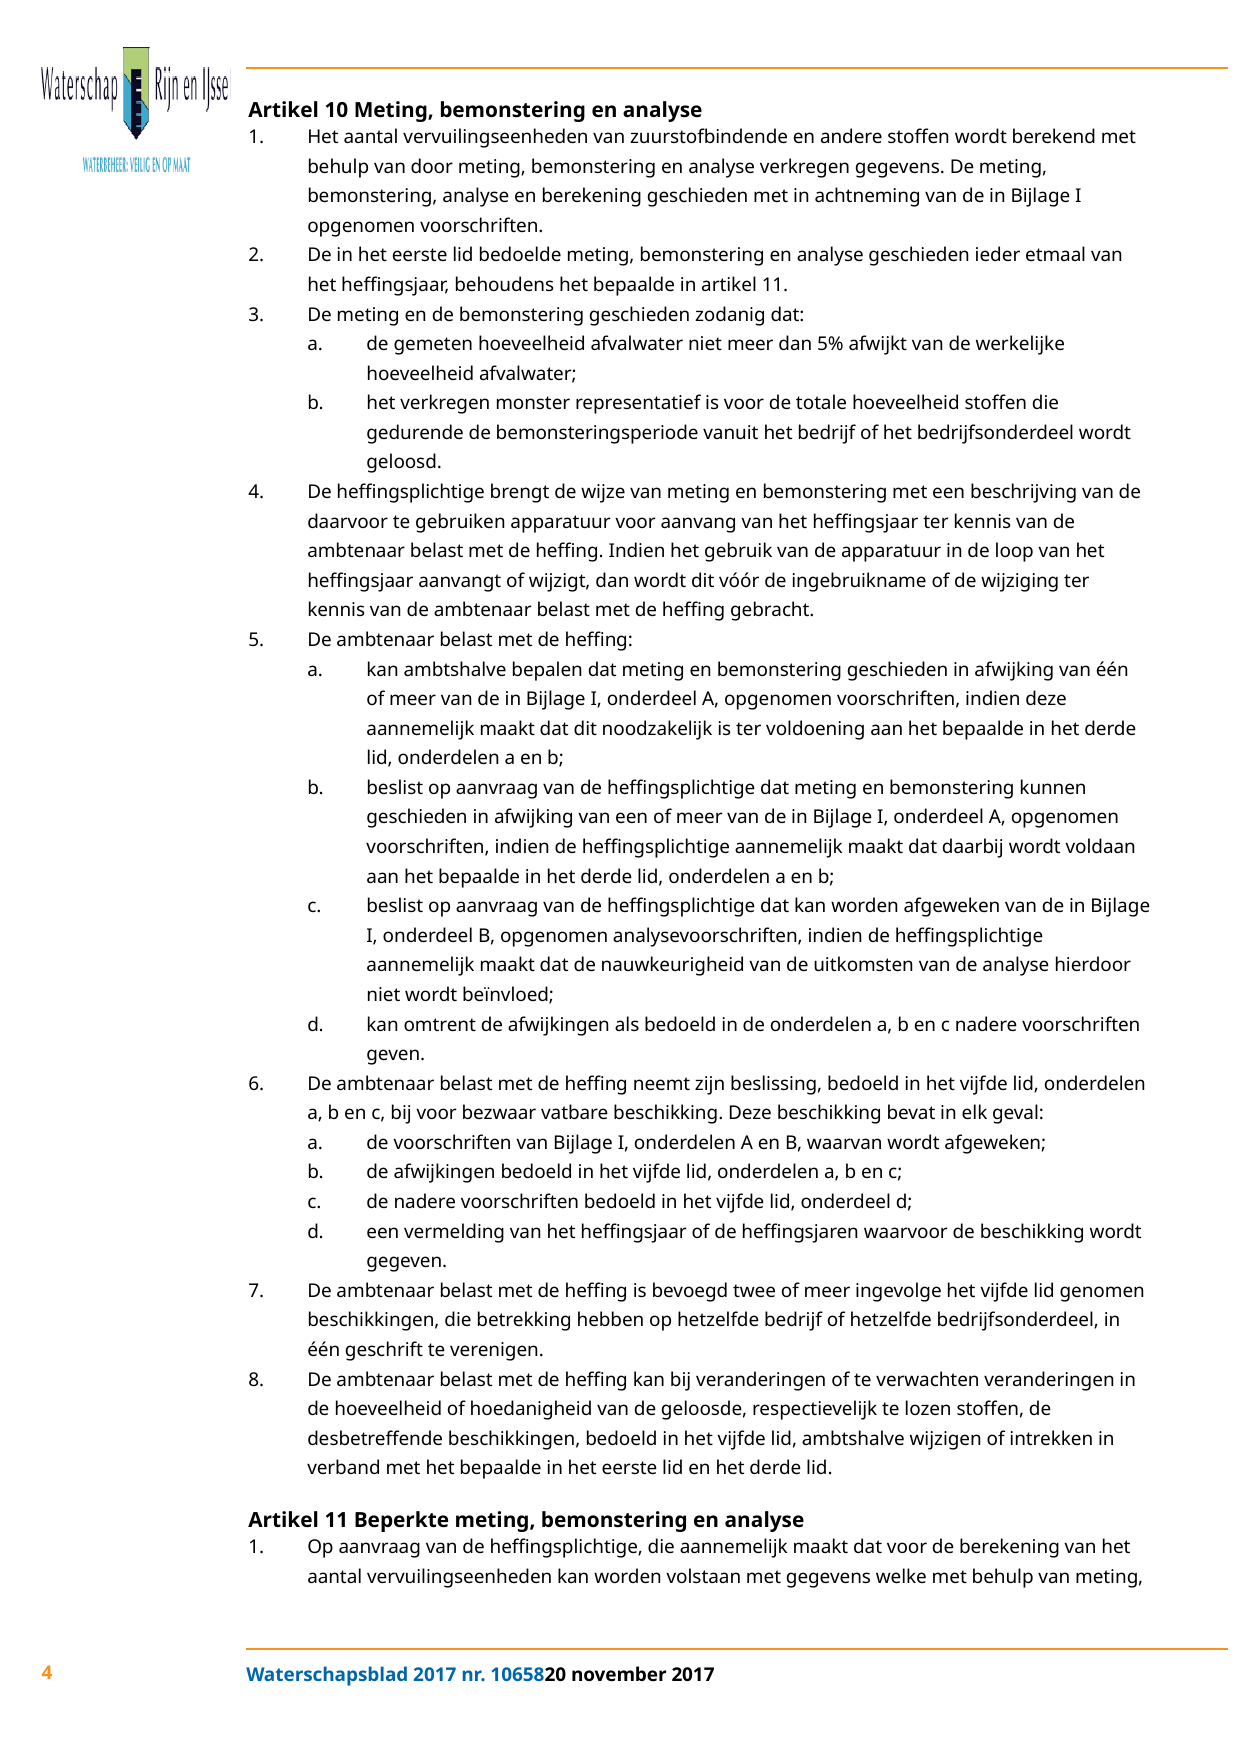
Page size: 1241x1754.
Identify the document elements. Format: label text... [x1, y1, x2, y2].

picture [41, 47, 231, 172]
list de gemeten hoeveelheid afvalwater niet meer dan 5% afwijkt van de werkelijke hoeveelheid afvalwater; [307, 330, 1152, 386]
list Het aantal vervuilingseenheden van zuurstofbindende en andere stoffen wordt berekend met behulp van door meting, bemonstering en analyse verkregen gegevens. De meting, bemonstering, analyse en berekening geschieden met in achtneming van de in Bijlage I opgenomen voorschriften. [248, 123, 1152, 238]
list beslist op aanvraag van de heffingsplichtige dat meting en bemonstering kunnen geschieden in afwijking van een of meer van de in Bijlage I, onderdeel A, opgenomen voorschriften, indien de heffingsplichtige aannemelijk maakt dat daarbij wordt voldaan aan het bepaalde in het derde lid, onderdelen a en b; [307, 774, 1152, 888]
list De meting en de bemonstering geschieden zodanig dat: [248, 301, 1152, 326]
list beslist op aanvraag van de heffingsplichtige dat kan worden afgeweken van de in Bijlage I, onderdeel B, opgenomen analysevoorschriften, indien de heffingsplichtige aannemelijk maakt dat de nauwkeurigheid van de uitkomsten van de analyse hierdoor niet wordt beïnvloed; [307, 892, 1152, 1007]
list De ambtenaar belast met de heffing: [248, 626, 1152, 652]
list de nadere voorschriften bedoeld in het vijfde lid, onderdeel d; [307, 1188, 1152, 1214]
text Artikel 10 Meting, bemonstering en analyse [248, 95, 1152, 123]
list kan ambtshalve bepalen dat meting en bemonstering geschieden in afwijking van één of meer van de in Bijlage I, onderdeel A, opgenomen voorschriften, indien deze aannemelijk maakt dat dit noodzakelijk is ter voldoening aan het bepaalde in het derde lid, onderdelen a en b; [307, 656, 1152, 770]
list De heffingsplichtige brengt de wijze van meting en bemonstering met een beschrijving van de daarvoor te gebruiken apparatuur voor aanvang van het heffingsjaar ter kennis van de ambtenaar belast met de heffing. Indien het gebruik van de apparatuur in de loop van het heffingsjaar aanvangt of wijzigt, dan wordt dit vóór de ingebruikname of de wijziging ter kennis van de ambtenaar belast met de heffing gebracht. [248, 478, 1152, 622]
text Artikel 11 Beperkte meting, bemonstering en analyse [248, 1505, 1152, 1533]
list Op aanvraag van de heffingsplichtige, die aannemelijk maakt dat voor de berekening van het aantal vervuilingseenheden kan worden volstaan met gegevens welke met behulp van meting, [248, 1533, 1152, 1589]
list de voorschriften van Bijlage I, onderdelen A en B, waarvan wordt afgeweken; [307, 1129, 1152, 1155]
list De ambtenaar belast met de heffing is bevoegd twee of meer ingevolge het vijfde lid genomen beschikkingen, die betrekking hebben op hetzelfde bedrijf of hetzelfde bedrijfsonderdeel, in één geschrift te verenigen. [248, 1277, 1152, 1362]
list de afwijkingen bedoeld in het vijfde lid, onderdelen a, b en c; [307, 1159, 1152, 1184]
list kan omtrent de afwijkingen als bedoeld in de onderdelen a, b en c nadere voorschriften geven. [307, 1011, 1152, 1066]
list De ambtenaar belast met de heffing kan bij veranderingen of te verwachten veranderingen in de hoeveelheid of hoedanigheid van de geloosde, respectievelijk te lozen stoffen, de desbetreffende beschikkingen, bedoeld in het vijfde lid, ambtshalve wijzigen of intrekken in verband met het bepaalde in het eerste lid en het derde lid. [248, 1366, 1152, 1480]
list het verkregen monster representatief is voor de totale hoeveelheid stoffen die gedurende de bemonsteringsperiode vanuit het bedrijf of het bedrijfsonderdeel wordt geloosd. [307, 389, 1152, 474]
list De in het eerste lid bedoelde meting, bemonstering en analyse geschieden ieder etmaal van het heffingsjaar, behoudens het bepaalde in artikel 11. [248, 242, 1152, 297]
list De ambtenaar belast met de heffing neemt zijn beslissing, bedoeld in het vijfde lid, onderdelen a, b en c, bij voor bezwaar vatbare beschikking. Deze beschikking bevat in elk geval: [248, 1070, 1152, 1125]
list een vermelding van het heffingsjaar of de heffingsjaren waarvoor de beschikking wordt gegeven. [307, 1218, 1152, 1273]
